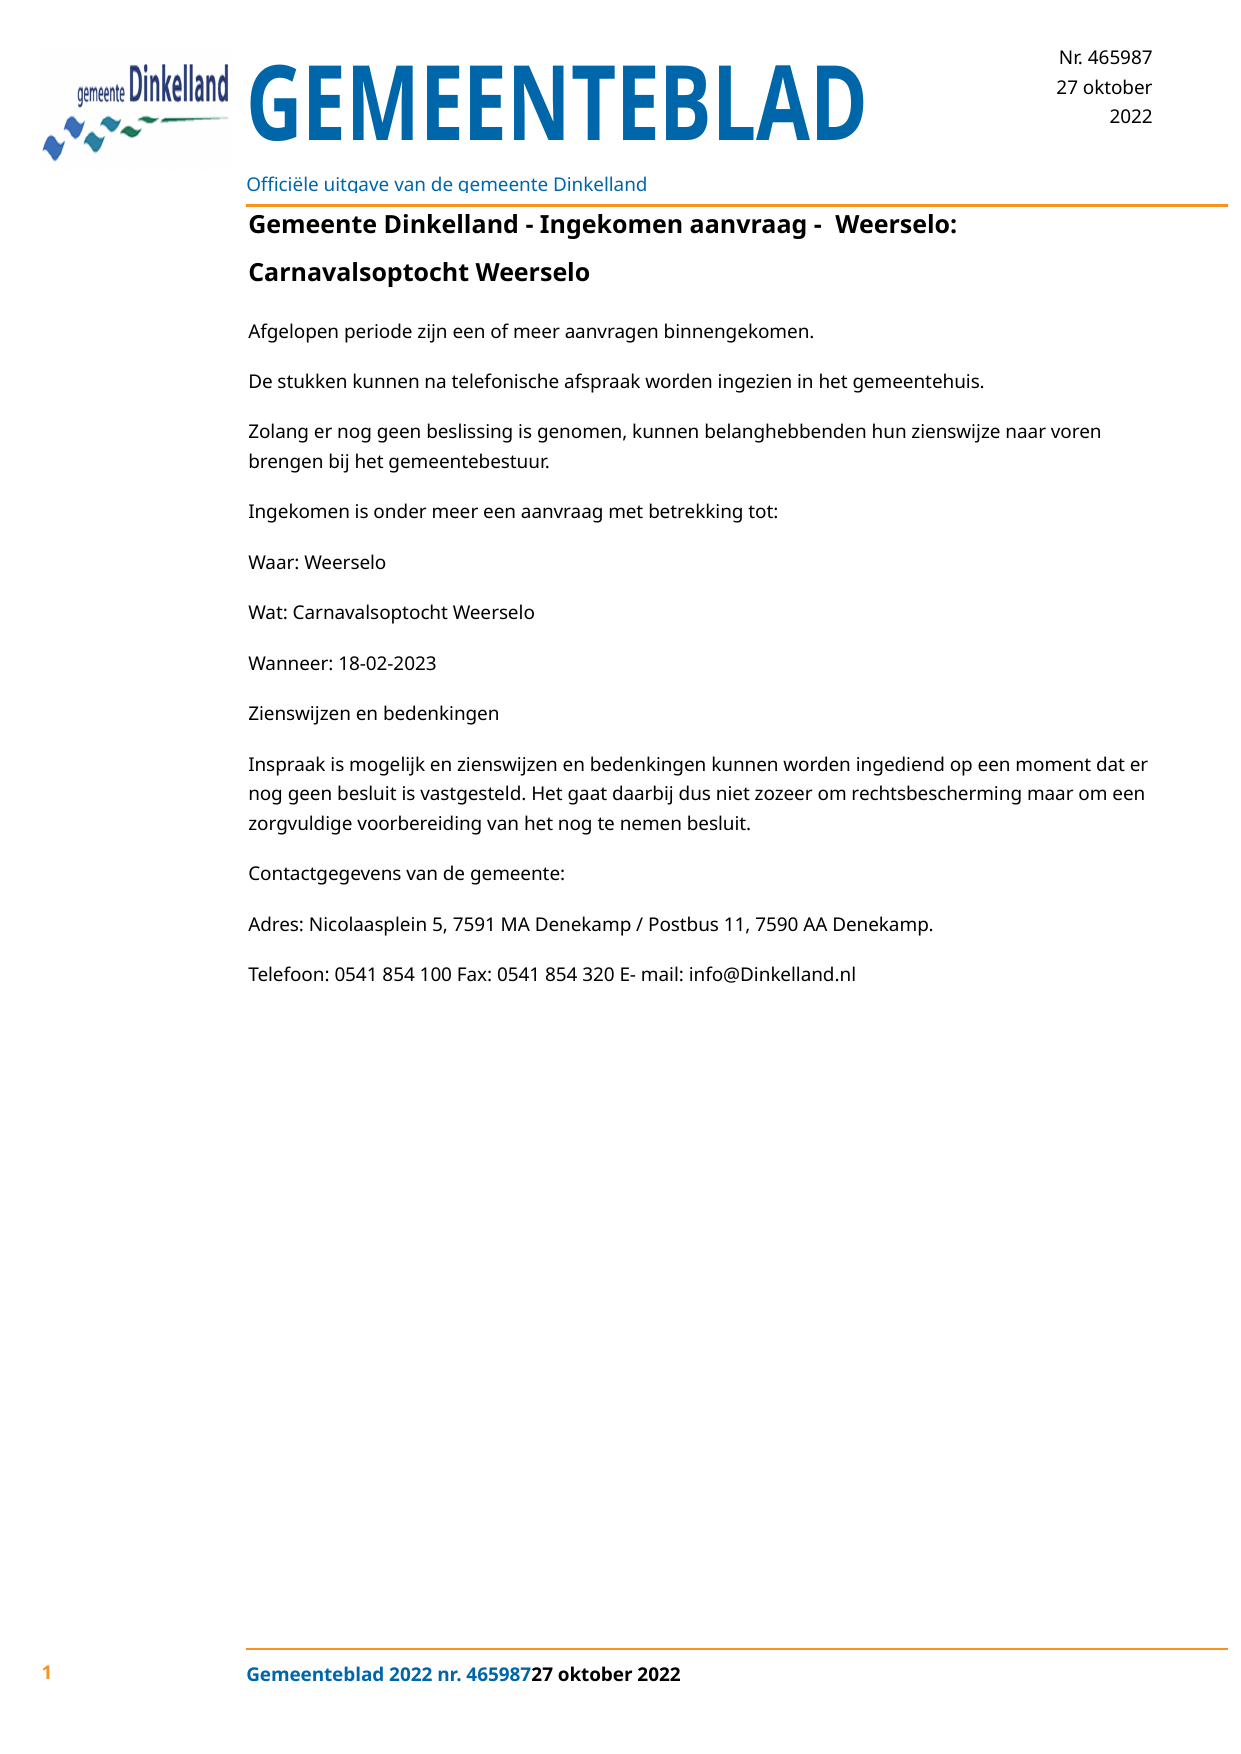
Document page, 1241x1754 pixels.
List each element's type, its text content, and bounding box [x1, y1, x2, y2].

text Contactgegevens van de gemeente: [248, 860, 1152, 886]
text Telefoon: 0541 854 100 Fax: 0541 854 320 E- mail: info@Dinkelland.nl [248, 961, 1152, 987]
text De stukken kunnen na telefonische afspraak worden ingezien in het gemeentehuis. [248, 368, 1152, 394]
text Zienswijzen en bedenkingen [248, 700, 1152, 726]
text Zolang er nog geen beslissing is genomen, kunnen belanghebbenden hun zienswijze naar voren brengen bij het gemeentebestuur. [248, 419, 1152, 474]
text Waar: Weerselo [248, 549, 1152, 575]
picture [41, 47, 231, 172]
text Adres: Nicolaasplein 5, 7591 MA Denekamp / Postbus 11, 7590 AA Denekamp. [248, 911, 1152, 937]
text Wanneer: 18-02-2023 [248, 650, 1152, 676]
text Gemeente Dinkelland - Ingekomen aanvraag - Weerselo: Carnavalsoptocht Weerselo [248, 207, 1152, 288]
text Inspraak is mogelijk en zienswijzen en bedenkingen kunnen worden ingediend op een moment dat er nog geen besluit is vastgesteld. Het gaat daarbij dus niet zozeer om rechtsbescherming maar om een zorgvuldige voorbereiding van het nog te nemen besluit. [248, 751, 1152, 836]
text Afgelopen periode zijn een of meer aanvragen binnengekomen. [248, 318, 1152, 344]
text Ingekomen is onder meer een aanvraag met betrekking tot: [248, 499, 1152, 524]
text Wat: Carnavalsoptocht Weerselo [248, 599, 1152, 625]
